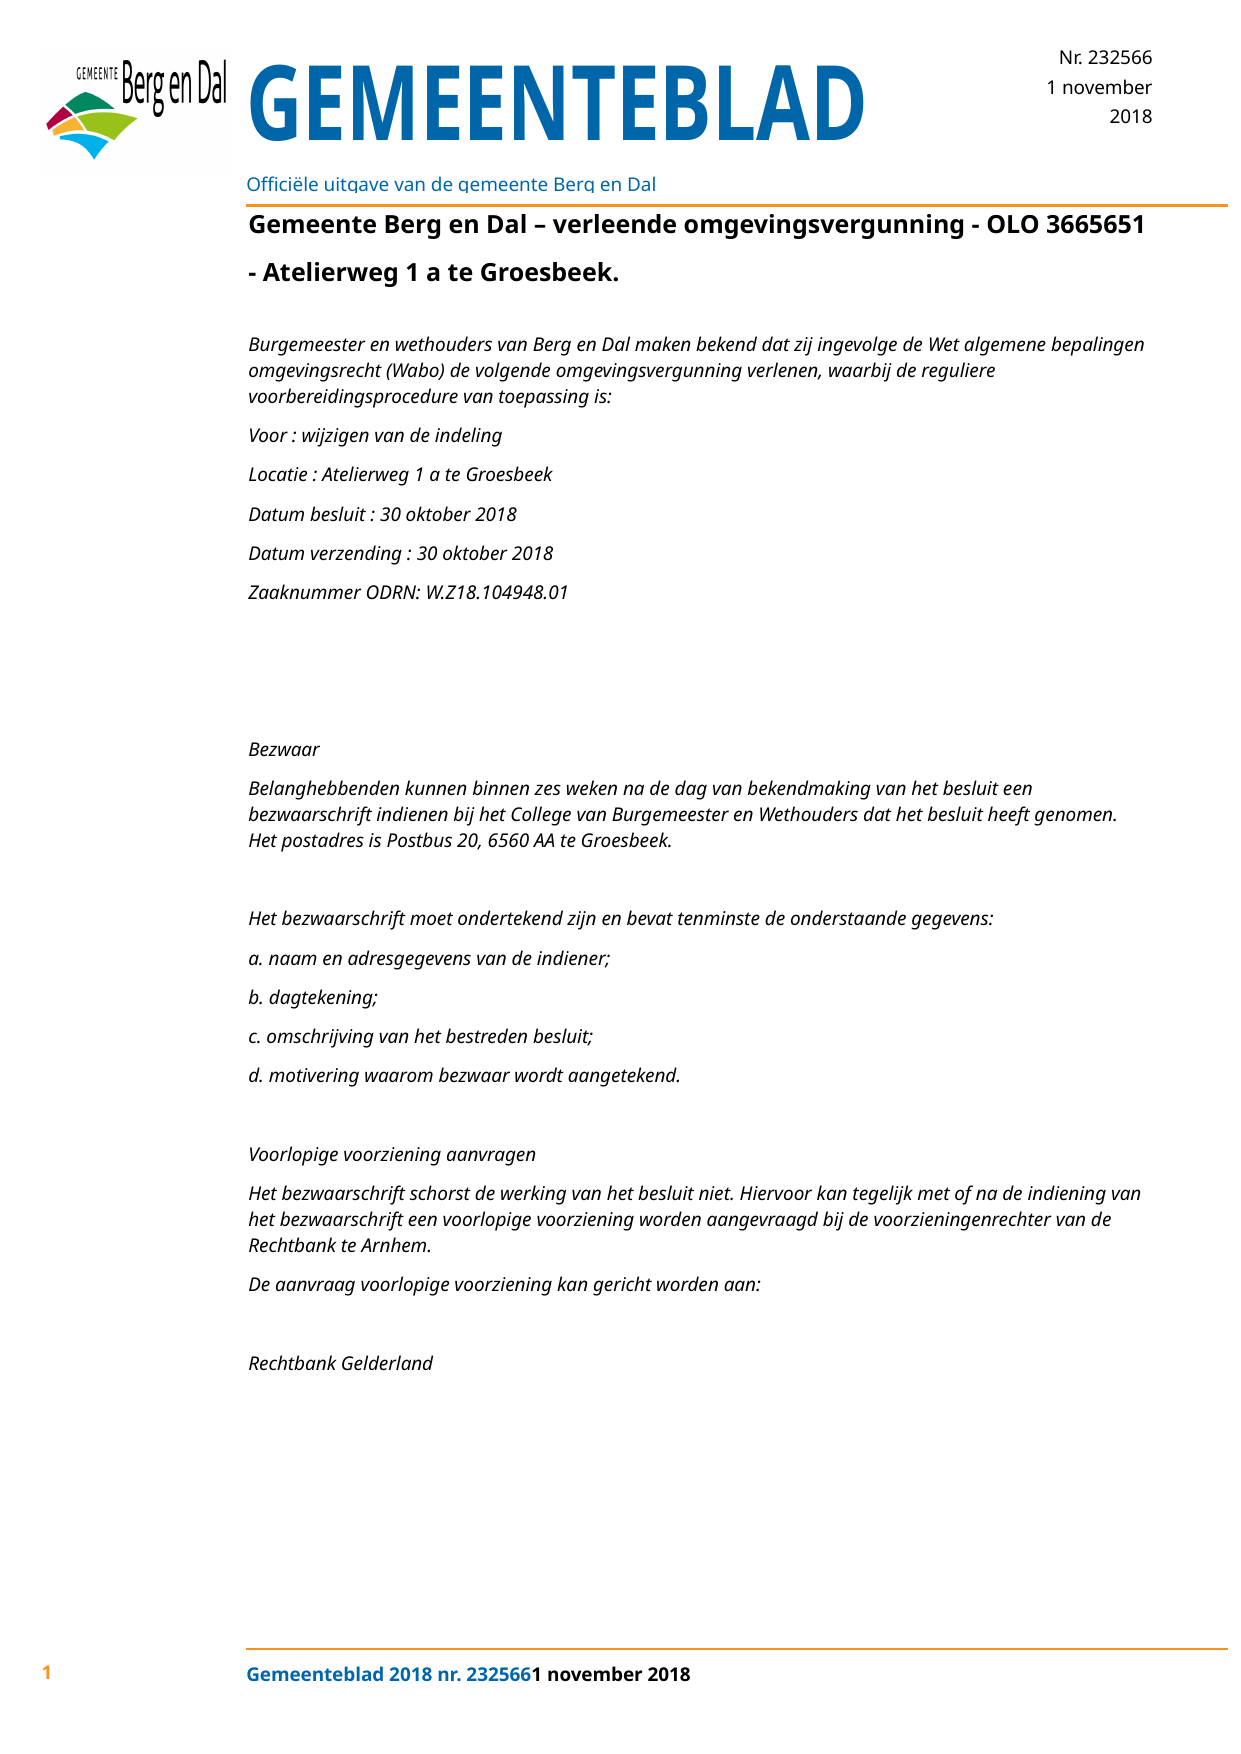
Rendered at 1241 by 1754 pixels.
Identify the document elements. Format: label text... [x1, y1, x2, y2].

picture [41, 47, 231, 172]
text Zaaknummer ODRN: W.Z18.104948.01 [248, 579, 1152, 605]
text b. dagtekening; [248, 984, 1152, 1010]
text Belanghebbenden kunnen binnen zes weken na de dag van bekendmaking van het besluit een bezwaarschrift indienen bij het College van Burgemeester en Wethouders dat het besluit heeft genomen. Het postadres is Postbus 20, 6560 AA te Groesbeek. [248, 776, 1152, 853]
text Voorlopige voorziening aanvragen [248, 1141, 1152, 1167]
text Gemeente Berg en Dal – verleende omgevingsvergunning - OLO 3665651 - Atelierweg 1 a te Groesbeek. [248, 207, 1152, 288]
text Het bezwaarschrift moet ondertekend zijn en bevat tenminste de onderstaande gegevens: [248, 906, 1152, 931]
text Locatie : Atelierweg 1 a te Groesbeek [248, 461, 1152, 487]
text d. motivering waarom bezwaar wordt aangetekend. [248, 1063, 1152, 1088]
text Voor : wijzigen van de indeling [248, 422, 1152, 448]
text Rechtbank Gelderland [248, 1350, 1152, 1376]
text Bezwaar [248, 736, 1152, 762]
text a. naam en adresgegevens van de indiener; [248, 945, 1152, 971]
text Burgemeester en wethouders van Berg en Dal maken bekend dat zij ingevolge de Wet algemene bepalingen omgevingsrecht (Wabo) de volgende omgevingsvergunning verlenen, waarbij de reguliere voorbereidingsprocedure van toepassing is: [248, 331, 1152, 409]
text c. omschrijving van het bestreden besluit; [248, 1023, 1152, 1049]
text Datum verzending : 30 oktober 2018 [248, 540, 1152, 566]
text Datum besluit : 30 oktober 2018 [248, 501, 1152, 526]
text Het bezwaarschrift schorst de werking van het besluit niet. Hiervoor kan tegelijk met of na de indiening van het bezwaarschrift een voorlopige voorziening worden aangevraagd bij de voorzieningenrechter van de Rechtbank te Arnhem. [248, 1181, 1152, 1258]
text De aanvraag voorlopige voorziening kan gericht worden aan: [248, 1271, 1152, 1297]
